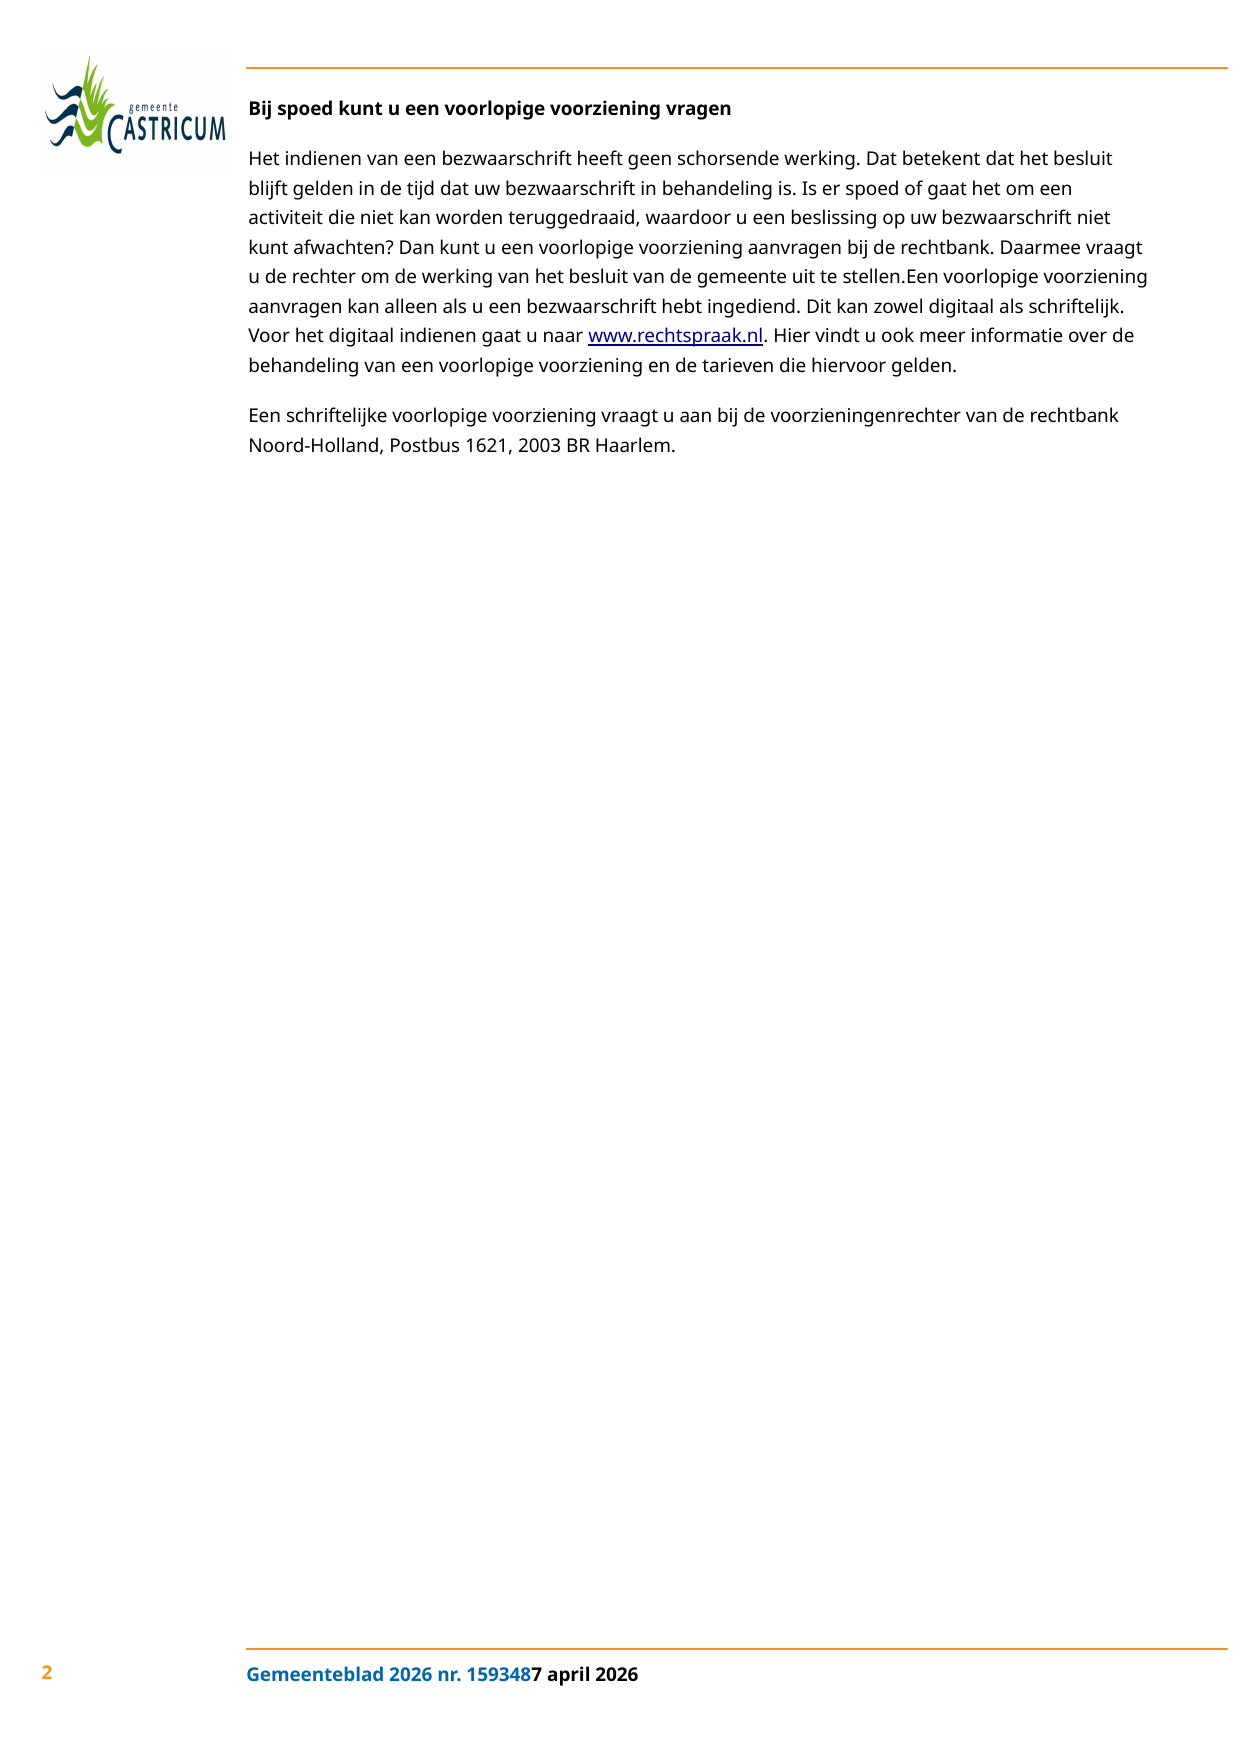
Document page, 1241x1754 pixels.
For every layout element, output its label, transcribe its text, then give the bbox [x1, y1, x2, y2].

text Het indienen van een bezwaarschrift heeft geen schorsende werking. Dat betekent dat het besluit blijft gelden in de tijd dat uw bezwaarschrift in behandeling is. Is er spoed of gaat het om een activiteit die niet kan worden teruggedraaid, waardoor u een beslissing op uw bezwaarschrift niet kunt afwachten? Dan kunt u een voorlopige voorziening aanvragen bij de rechtbank. Daarmee vraagt u de rechter om de werking van het besluit van de gemeente uit te stellen.Een voorlopige voorziening aanvragen kan alleen als u een bezwaarschrift hebt ingediend. Dit kan zowel digitaal als schriftelijk. Voor het digitaal indienen gaat u naar www.rechtspraak.nl. Hier vindt u ook meer informatie over de behandeling van een voorlopige voorziening en de tarieven die hiervoor gelden. [248, 145, 1152, 378]
text Een schriftelijke voorlopige voorziening vraagt u aan bij de voorzieningenrechter van de rechtbank Noord-Holland, Postbus 1621, 2003 BR Haarlem. [248, 403, 1152, 458]
text Bij spoed kunt u een voorlopige voorziening vragen [248, 95, 1152, 121]
picture [41, 47, 231, 172]
